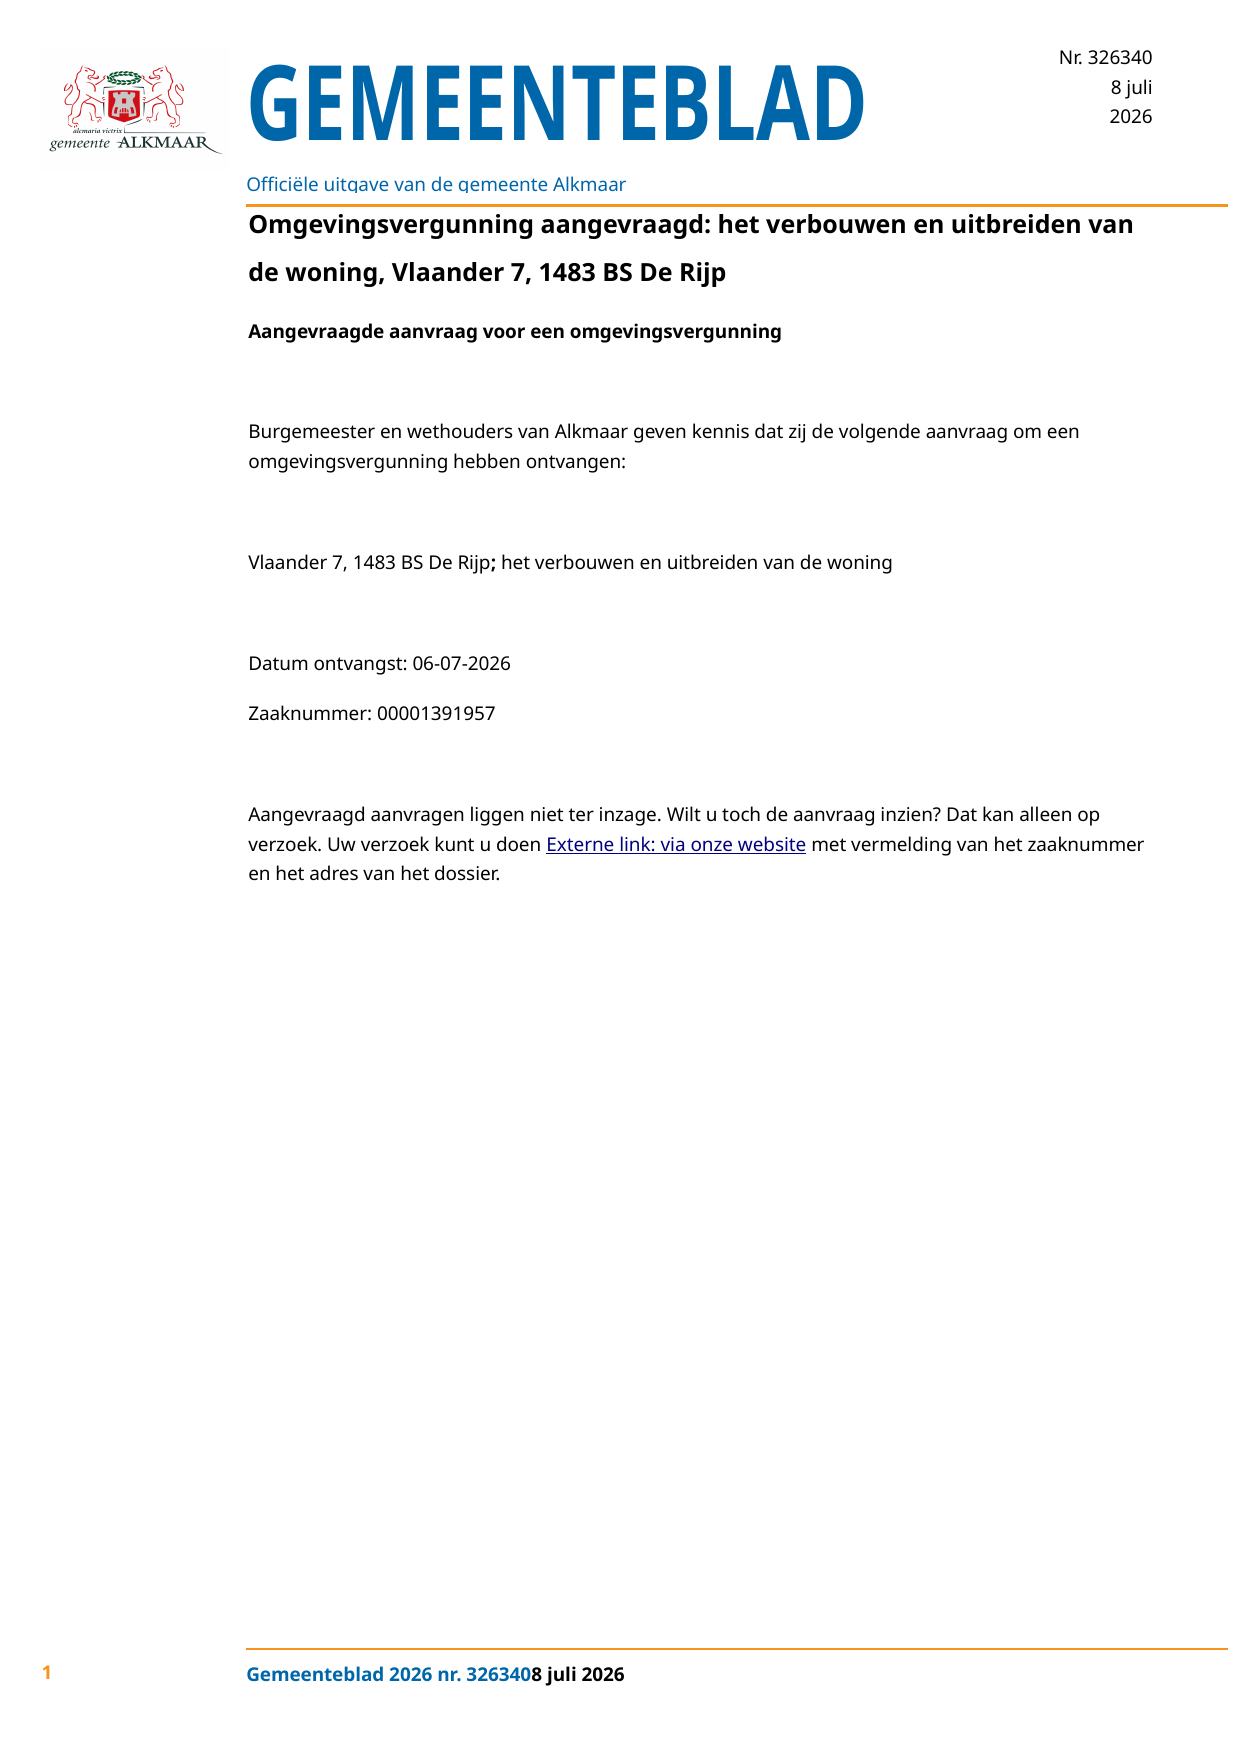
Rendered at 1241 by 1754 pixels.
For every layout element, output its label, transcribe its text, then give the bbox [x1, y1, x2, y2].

text Aangevraagde aanvraag voor een omgevingsvergunning [248, 318, 1152, 344]
text Vlaander 7, 1483 BS De Rijp; het verbouwen en uitbreiden van de woning [248, 549, 1152, 575]
text Omgevingsvergunning aangevraagd: het verbouwen en uitbreiden van de woning, Vlaander 7, 1483 BS De Rijp [248, 207, 1152, 288]
text Datum ontvangst: 06-07-2026 [248, 650, 1152, 676]
text Zaaknummer: 00001391957 [248, 700, 1152, 726]
text Aangevraagd aanvragen liggen niet ter inzage. Wilt u toch de aanvraag inzien? Dat kan alleen op verzoek. Uw verzoek kunt u doen Externe link: via onze website met vermelding van het zaaknummer en het adres van het dossier. [248, 801, 1152, 886]
picture [41, 47, 231, 172]
text Burgemeester en wethouders van Alkmaar geven kennis dat zij de volgende aanvraag om een omgevingsvergunning hebben ontvangen: [248, 419, 1152, 474]
